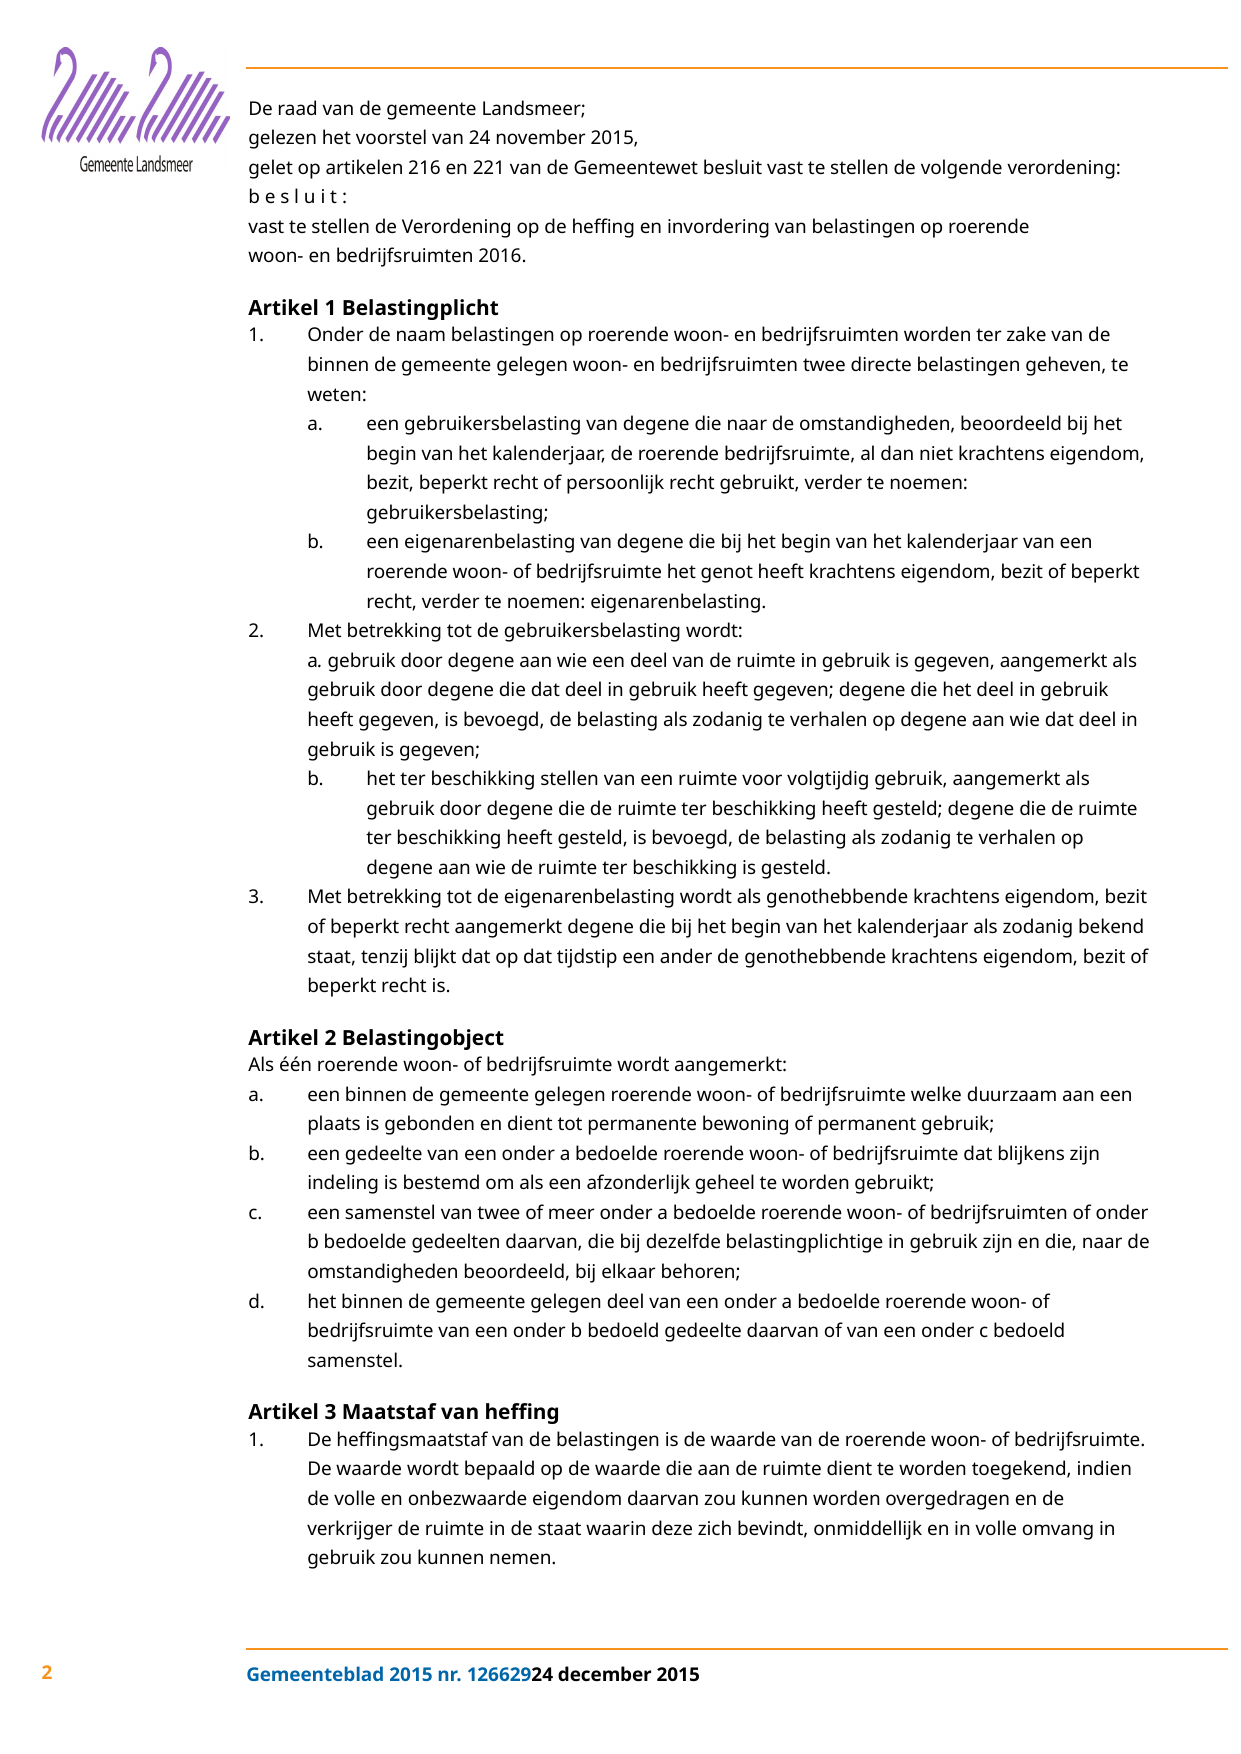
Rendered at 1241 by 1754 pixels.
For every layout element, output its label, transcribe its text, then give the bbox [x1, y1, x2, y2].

list Met betrekking tot de eigenarenbelasting wordt als genothebbende krachtens eigendom, bezit of beperkt recht aangemerkt degene die bij het begin van het kalenderjaar als zodanig bekend staat, tenzij blijkt dat op dat tijdstip een ander de genothebbende krachtens eigendom, bezit of beperkt recht is. [248, 884, 1152, 998]
picture [41, 47, 231, 172]
list een binnen de gemeente gelegen roerende woon- of bedrijfsruimte welke duurzaam aan een plaats is gebonden en dient tot permanente bewoning of permanent gebruik; [248, 1081, 1152, 1136]
list een gedeelte van een onder a bedoelde roerende woon- of bedrijfsruimte dat blijkens zijn indeling is bestemd om als een afzonderlijk geheel te worden gebruikt; [248, 1140, 1152, 1195]
text gelezen het voorstel van 24 november 2015, [248, 124, 1152, 150]
text Artikel 2 Belastingobject [248, 1023, 1152, 1051]
list De heffingsmaatstaf van de belastingen is de waarde van de roerende woon- of bedrijfsruimte. De waarde wordt bepaald op de waarde die aan de ruimte dient te worden toegekend, indien de volle en onbezwaarde eigendom daarvan zou kunnen worden overgedragen en de verkrijger de ruimte in de staat waarin deze zich bevindt, onmiddellijk en in volle omvang in gebruik zou kunnen nemen. [248, 1426, 1152, 1570]
text gelet op artikelen 216 en 221 van de Gemeentewet besluit vast te stellen de volgende verordening: [248, 154, 1152, 180]
list Onder de naam belastingen op roerende woon- en bedrijfsruimten worden ter zake van de binnen de gemeente gelegen woon- en bedrijfsruimten twee directe belastingen geheven, te weten: [248, 322, 1152, 406]
text De raad van de gemeente Landsmeer; [248, 95, 1152, 121]
text Artikel 3 Maatstaf van heffing [248, 1397, 1152, 1426]
list een samenstel van twee of meer onder a bedoelde roerende woon- of bedrijfsruimten of onder b bedoelde gedeelten daarvan, die bij dezelfde belastingplichtige in gebruik zijn en die, naar de omstandigheden beoordeeld, bij elkaar behoren; [248, 1199, 1152, 1284]
text vast te stellen de Verordening op de heffing en invordering van belastingen op roerende [248, 213, 1152, 239]
list het ter beschikking stellen van een ruimte voor volgtijdig gebruik, aangemerkt als gebruik door degene die de ruimte ter beschikking heeft gesteld; degene die de ruimte ter beschikking heeft gesteld, is bevoegd, de belasting als zodanig te verhalen op degene aan wie de ruimte ter beschikking is gesteld. [307, 765, 1152, 880]
list Met betrekking tot de gebruikersbelasting wordt: [248, 617, 1152, 643]
list een eigenarenbelasting van degene die bij het begin van het kalenderjaar van een roerende woon- of bedrijfsruimte het genot heeft krachtens eigendom, bezit of beperkt recht, verder te noemen: eigenarenbelasting. [307, 529, 1152, 613]
text woon- en bedrijfsruimten 2016. [248, 243, 1152, 268]
list a. gebruik door degene aan wie een deel van de ruimte in gebruik is gegeven, aangemerkt als gebruik door degene die dat deel in gebruik heeft gegeven; degene die het deel in gebruik heeft gegeven, is bevoegd, de belasting als zodanig te verhalen op degene aan wie dat deel in gebruik is gegeven; [248, 647, 1152, 761]
list een gebruikersbelasting van degene die naar de omstandigheden, beoordeeld bij het begin van het kalenderjaar, de roerende bedrijfsruimte, al dan niet krachtens eigendom, bezit, beperkt recht of persoonlijk recht gebruikt, verder te noemen: gebruikersbelasting; [307, 410, 1152, 525]
text b e s l u i t : [248, 183, 1152, 209]
text Als één roerende woon- of bedrijfsruimte wordt aangemerkt: [248, 1051, 1152, 1077]
list het binnen de gemeente gelegen deel van een onder a bedoelde roerende woon- of bedrijfsruimte van een onder b bedoeld gedeelte daarvan of van een onder c bedoeld samenstel. [248, 1288, 1152, 1373]
text Artikel 1 Belastingplicht [248, 293, 1152, 322]
